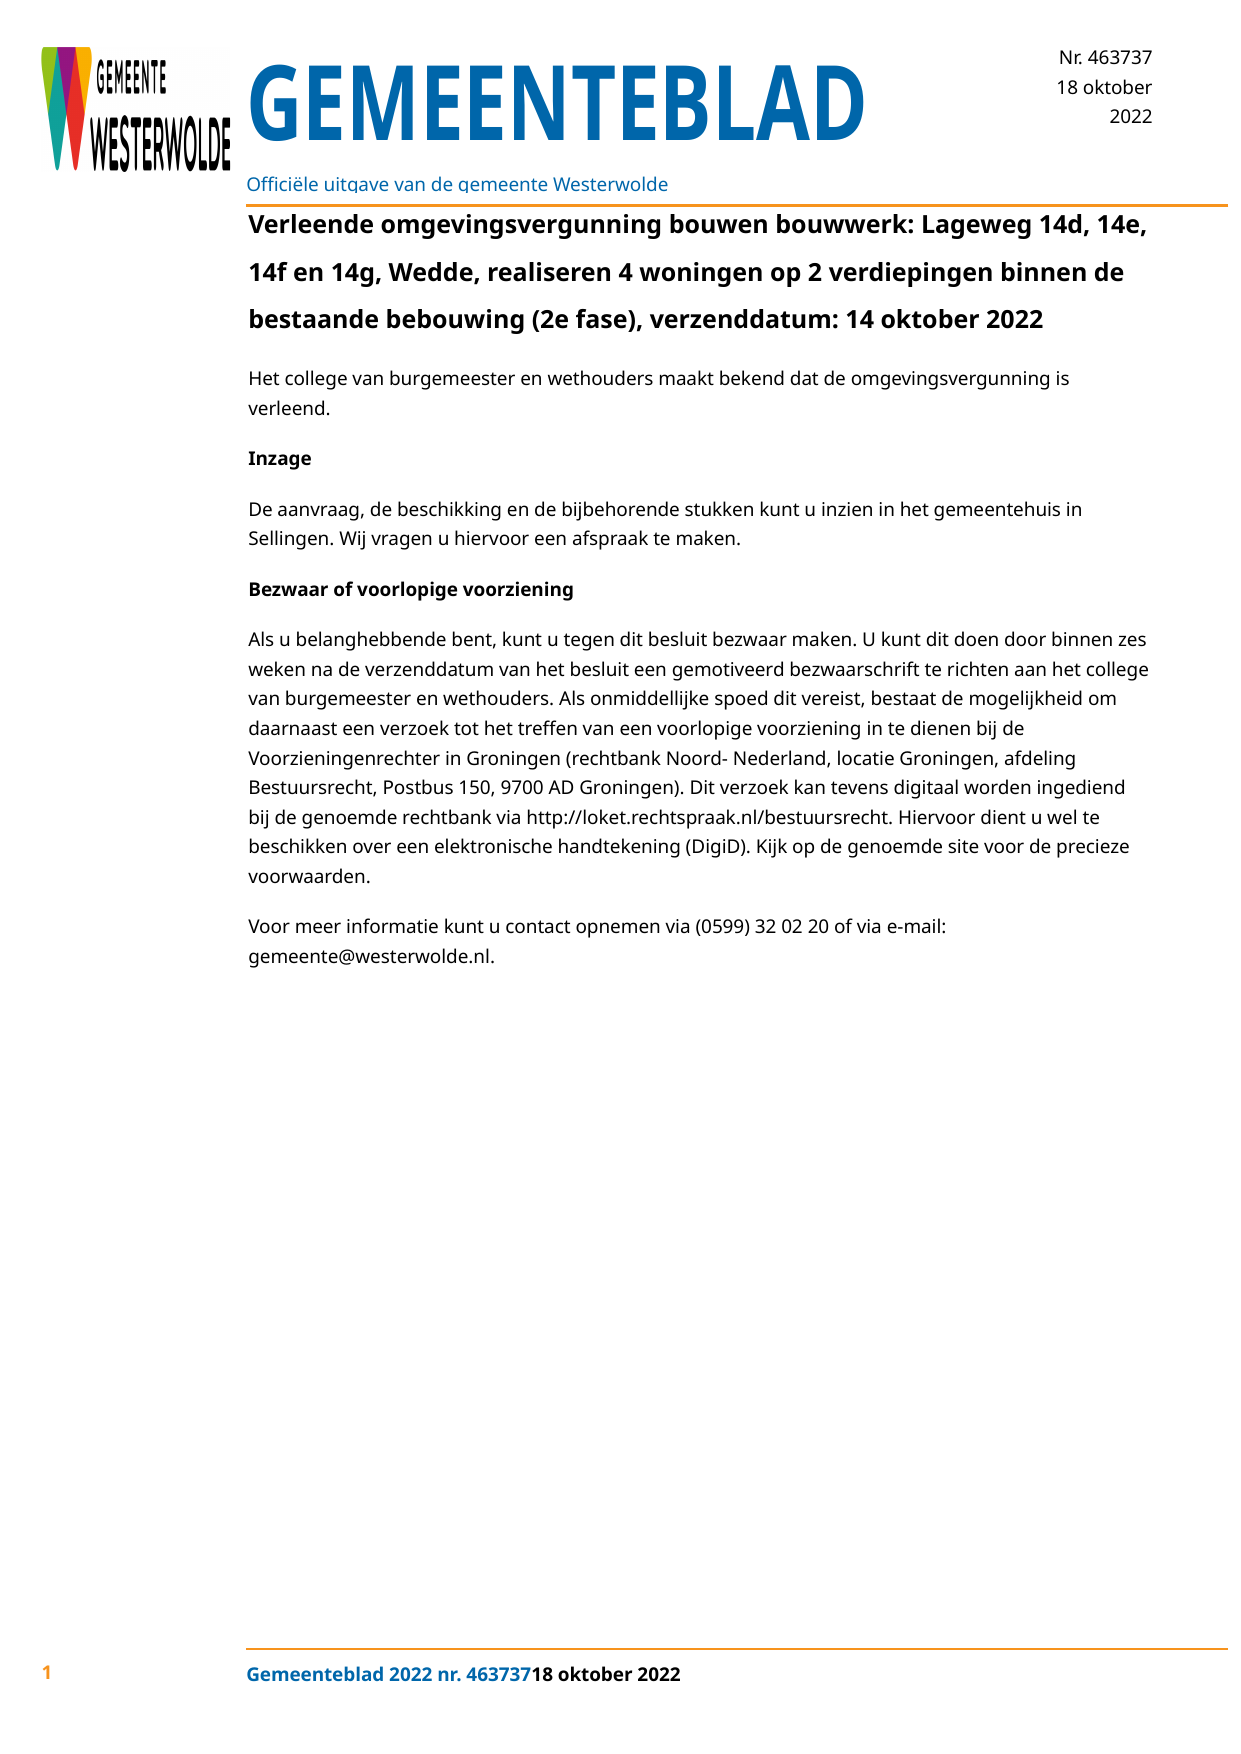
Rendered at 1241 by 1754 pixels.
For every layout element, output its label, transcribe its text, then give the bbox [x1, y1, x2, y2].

text Het college van burgemeester en wethouders maakt bekend dat de omgevingsvergunning is verleend. [248, 366, 1152, 421]
picture [41, 47, 231, 172]
text De aanvraag, de beschikking en de bijbehorende stukken kunt u inzien in het gemeentehuis in Sellingen. Wij vragen u hiervoor een afspraak te maken. [248, 496, 1152, 551]
text Bezwaar of voorlopige voorziening [248, 576, 1152, 602]
text Als u belanghebbende bent, kunt u tegen dit besluit bezwaar maken. U kunt dit doen door binnen zes weken na de verzenddatum van het besluit een gemotiveerd bezwaarschrift te richten aan het college van burgemeester en wethouders. Als onmiddellijke spoed dit vereist, bestaat de mogelijkheid om daarnaast een verzoek tot het treffen van een voorlopige voorziening in te dienen bij de Voorzieningenrechter in Groningen (rechtbank Noord- Nederland, locatie Groningen, afdeling Bestuursrecht, Postbus 150, 9700 AD Groningen). Dit verzoek kan tevens digitaal worden ingediend bij de genoemde rechtbank via http://loket.rechtspraak.nl/bestuursrecht. Hiervoor dient u wel te beschikken over een elektronische handtekening (DigiD). Kijk op de genoemde site voor de precieze voorwaarden. [248, 626, 1152, 889]
text Voor meer informatie kunt u contact opnemen via (0599) 32 02 20 of via e-mail: gemeente@westerwolde.nl. [248, 913, 1152, 969]
text Verleende omgevingsvergunning bouwen bouwwerk: Lageweg 14d, 14e, 14f en 14g, Wedde, realiseren 4 woningen op 2 verdiepingen binnen de bestaande bebouwing (2e fase), verzenddatum: 14 oktober 2022 [248, 207, 1152, 336]
text Inzage [248, 446, 1152, 471]
